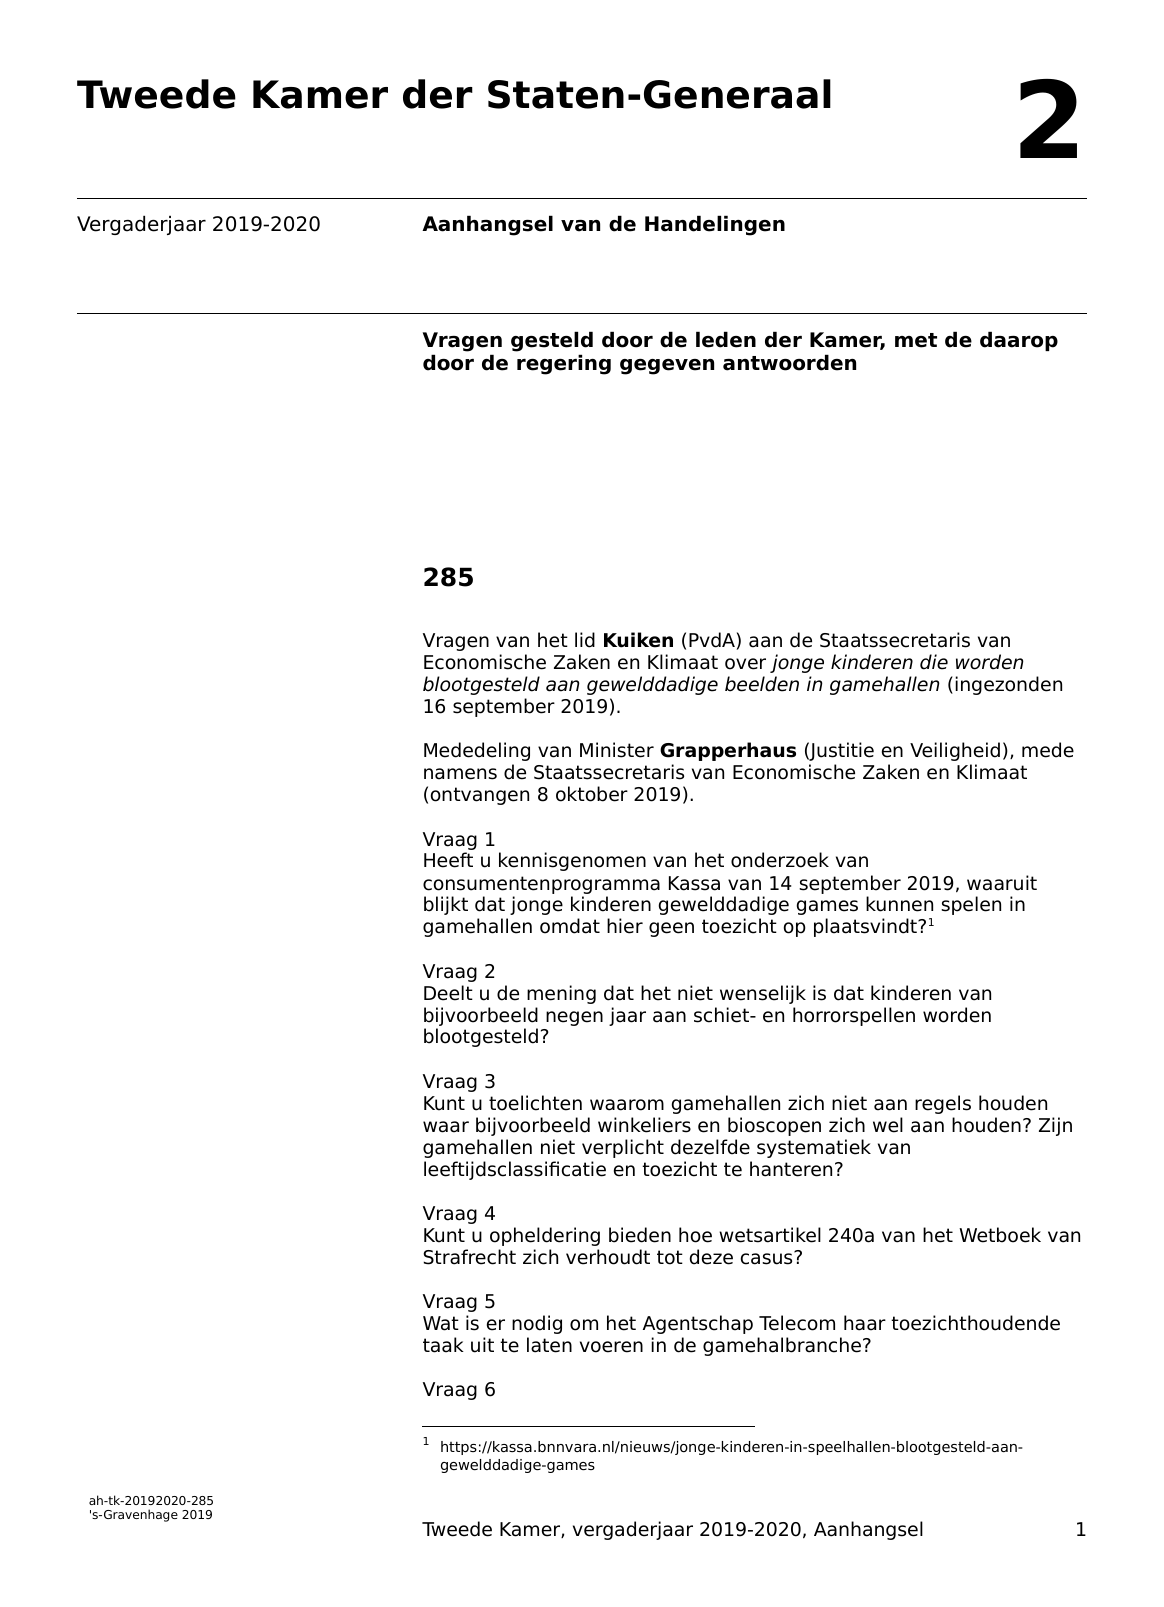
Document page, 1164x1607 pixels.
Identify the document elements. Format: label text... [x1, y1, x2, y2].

text Vragen van het lid Kuiken (PvdA) aan de Staatssecretaris van Economische Zaken en Klimaat over jonge kinderen die worden blootgesteld aan gewelddadige beelden in gamehallen (ingezonden 16 september 2019). [422, 630, 1087, 718]
text Vraag 2 [422, 961, 1087, 982]
table_cell [77, 314, 422, 375]
text Vraag 5 [422, 1291, 1087, 1313]
text Kunt u toelichten waarom gamehallen zich niet aan regels houden waar bijvoorbeeld winkeliers en bioscopen zich wel aan houden? Zijn gamehallen niet verplicht dezelfde systematiek van leeftijdsclassificatie en toezicht te hanteren? [422, 1093, 1087, 1181]
table_header Tweede Kamer der Staten-Generaal [77, 59, 886, 198]
table_header 2 [886, 59, 1087, 198]
text Mededeling van Minister Grapperhaus (Justitie en Veiligheid), mede namens de Staatssecretaris van Economische Zaken en Klimaat (ontvangen 8 oktober 2019). [422, 740, 1087, 806]
text ah-tk-20192020-285 [88, 1494, 323, 1508]
text https://kassa.bnnvara.nl/nieuws/jonge-kinderen-in-speelhallen-blootgesteld-aan-gewelddadige-games [422, 1435, 1087, 1474]
text Deelt u de mening dat het niet wenselijk is dat kinderen van bijvoorbeeld negen jaar aan schiet- en horrorspellen worden blootgesteld? [422, 982, 1087, 1048]
text Kunt u opheldering bieden hoe wetsartikel 240a van het Wetboek van Strafrecht zich verhoudt tot deze casus? [422, 1225, 1087, 1269]
text Vraag 3 [422, 1071, 1087, 1093]
text Wat is er nodig om het Agentschap Telecom haar toezichthoudende taak uit te laten voeren in de gamehalbranche? [422, 1313, 1087, 1357]
text 285 [422, 563, 1087, 592]
text Vraag 6 [422, 1379, 1087, 1401]
text Heeft u kennisgenomen van het onderzoek van consumentenprogramma Kassa van 14 september 2019, waaruit blijkt dat jonge kinderen gewelddadige games kunnen spelen in gamehallen omdat hier geen toezicht op plaatsvindt? [422, 850, 1087, 938]
text Vraag 1 [422, 828, 1087, 850]
table_cell Aanhangsel van de Handelingen [422, 199, 1087, 313]
table_cell Vergaderjaar 2019-2020 [77, 199, 422, 313]
text 's-Gravenhage 2019 [88, 1508, 323, 1522]
table_cell Vragen gesteld door de leden der Kamer, met de daarop door de regering gegeven antwoorden [422, 314, 1087, 375]
text Vraag 4 [422, 1203, 1087, 1225]
